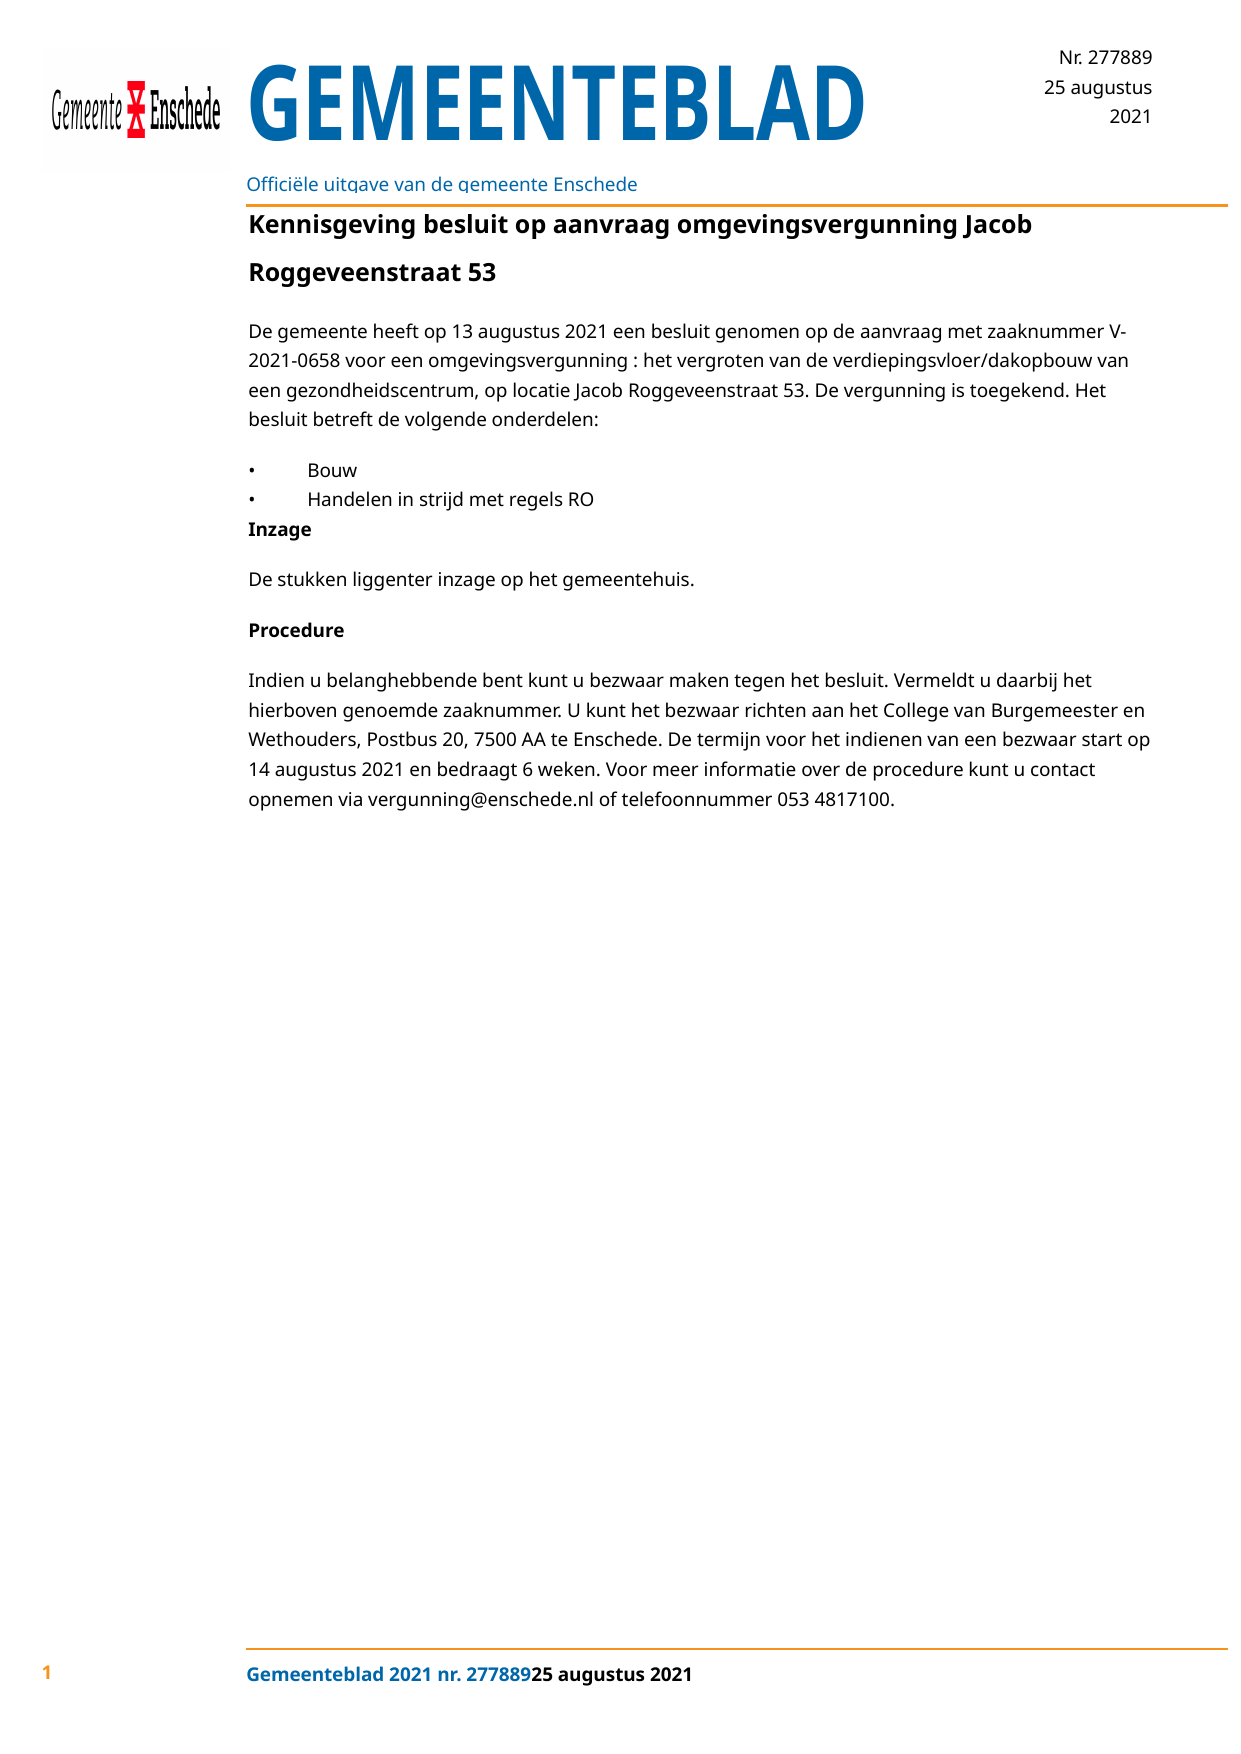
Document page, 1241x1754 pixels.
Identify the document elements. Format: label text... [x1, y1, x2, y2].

text Procedure [248, 617, 1152, 643]
picture [41, 47, 231, 172]
text De stukken liggenter inzage op het gemeentehuis. [248, 567, 1152, 592]
text Kennisgeving besluit op aanvraag omgevingsvergunning Jacob Roggeveenstraat 53 [248, 207, 1152, 288]
list Bouw [248, 457, 1152, 483]
list Handelen in strijd met regels RO [248, 487, 1152, 512]
text Inzage [248, 516, 1152, 542]
text De gemeente heeft op 13 augustus 2021 een besluit genomen op de aanvraag met zaaknummer V-2021-0658 voor een omgevingsvergunning : het vergroten van de verdiepingsvloer/dakopbouw van een gezondheidscentrum, op locatie Jacob Roggeveenstraat 53. De vergunning is toegekend. Het besluit betreft de volgende onderdelen: [248, 318, 1152, 432]
text Indien u belanghebbende bent kunt u bezwaar maken tegen het besluit. Vermeldt u daarbij het hierboven genoemde zaaknummer. U kunt het bezwaar richten aan het College van Burgemees­ter en Wethouders, Postbus 20, 7500 AA te Enschede. De termijn voor het indienen van een bezwaar start op 14 augustus 2021 en bedraagt 6 weken. Voor meer informatie over de procedure kunt u contact opnemen via vergunning@enschede.nl of telefoonnummer 053 4817100. [248, 667, 1152, 812]
